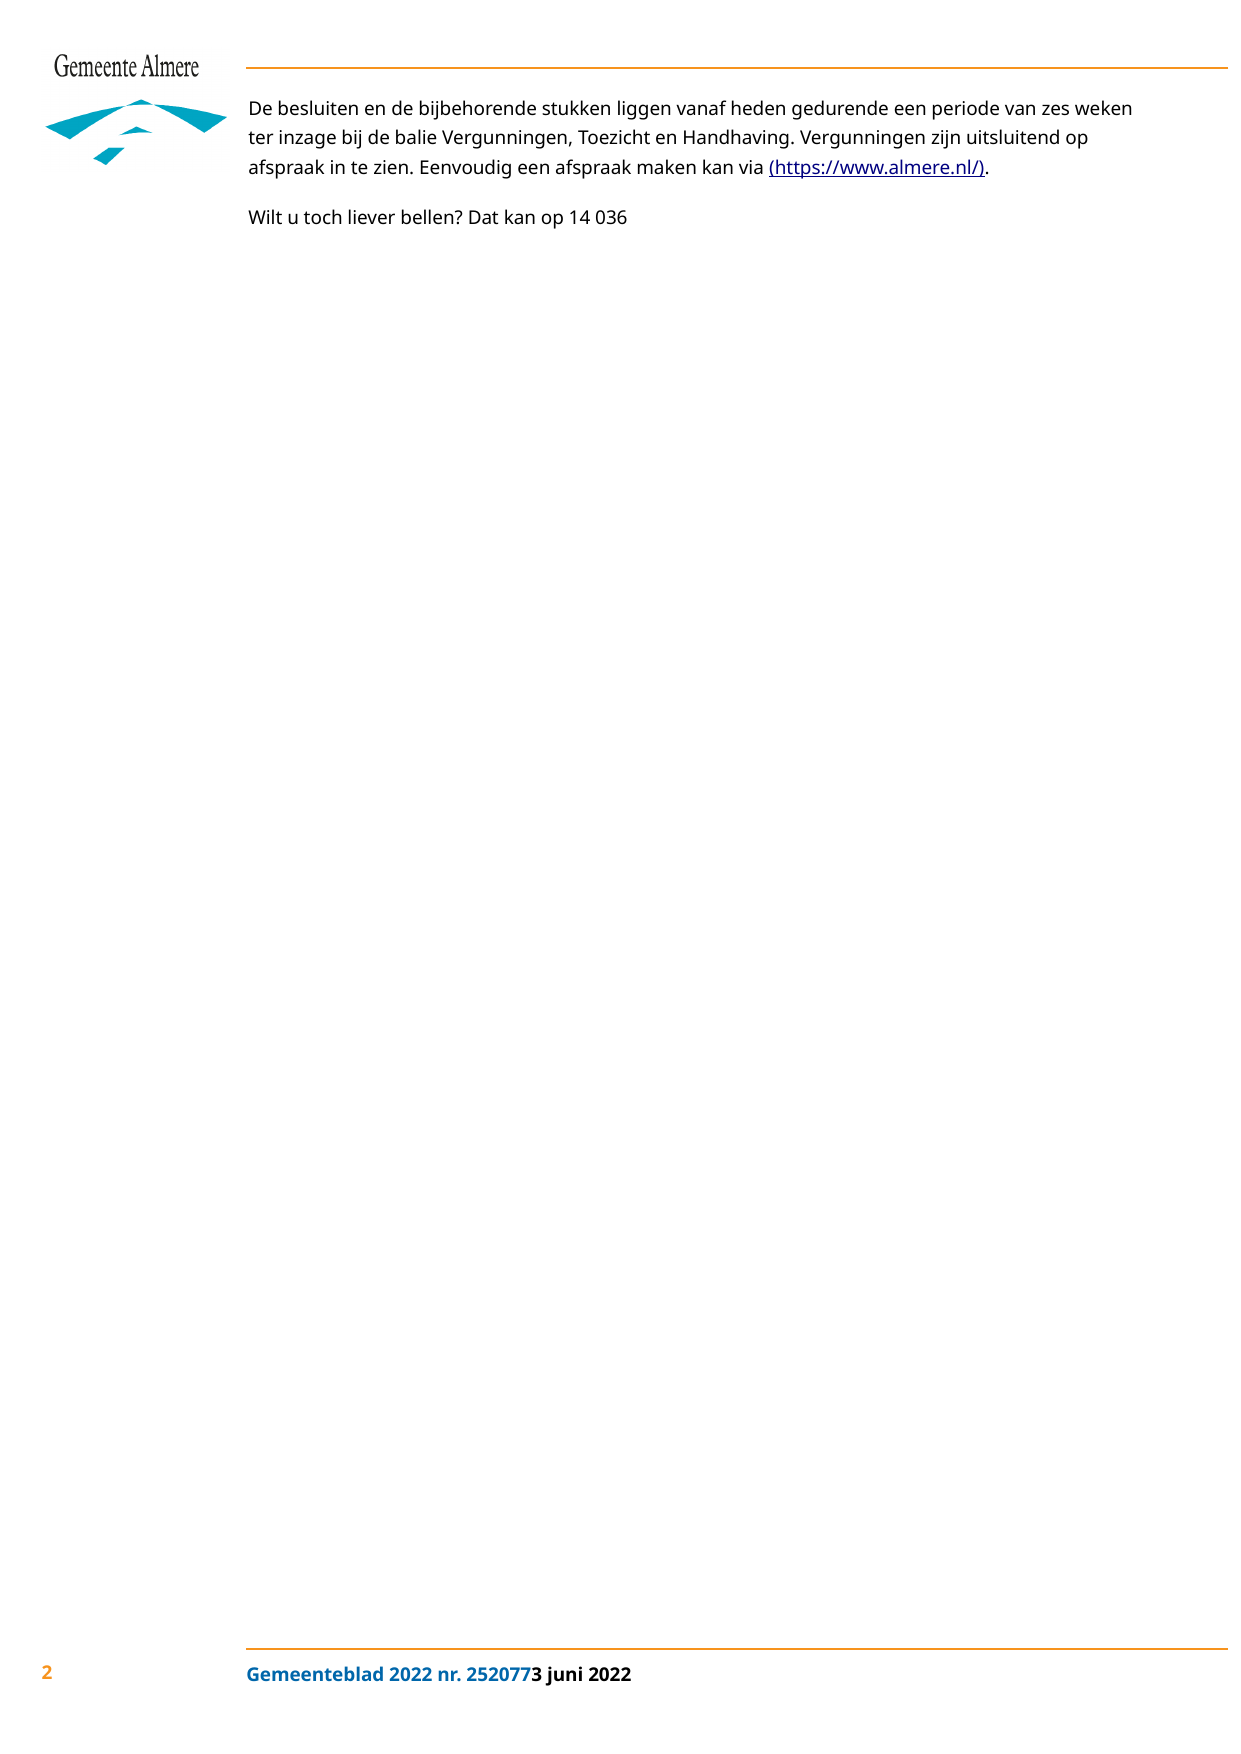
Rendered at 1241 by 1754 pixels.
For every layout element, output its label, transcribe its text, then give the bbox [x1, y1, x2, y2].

text De besluiten en de bijbehorende stukken liggen vanaf heden gedurende een periode van zes weken ter inzage bij de balie Vergunningen, Toezicht en Handhaving. Vergunningen zijn uitsluitend op afspraak in te zien. Eenvoudig een afspraak maken kan via (https://www.almere.nl/). [248, 95, 1152, 180]
text Wilt u toch liever bellen? Dat kan op 14 036 [248, 204, 1152, 230]
picture [41, 47, 231, 172]
